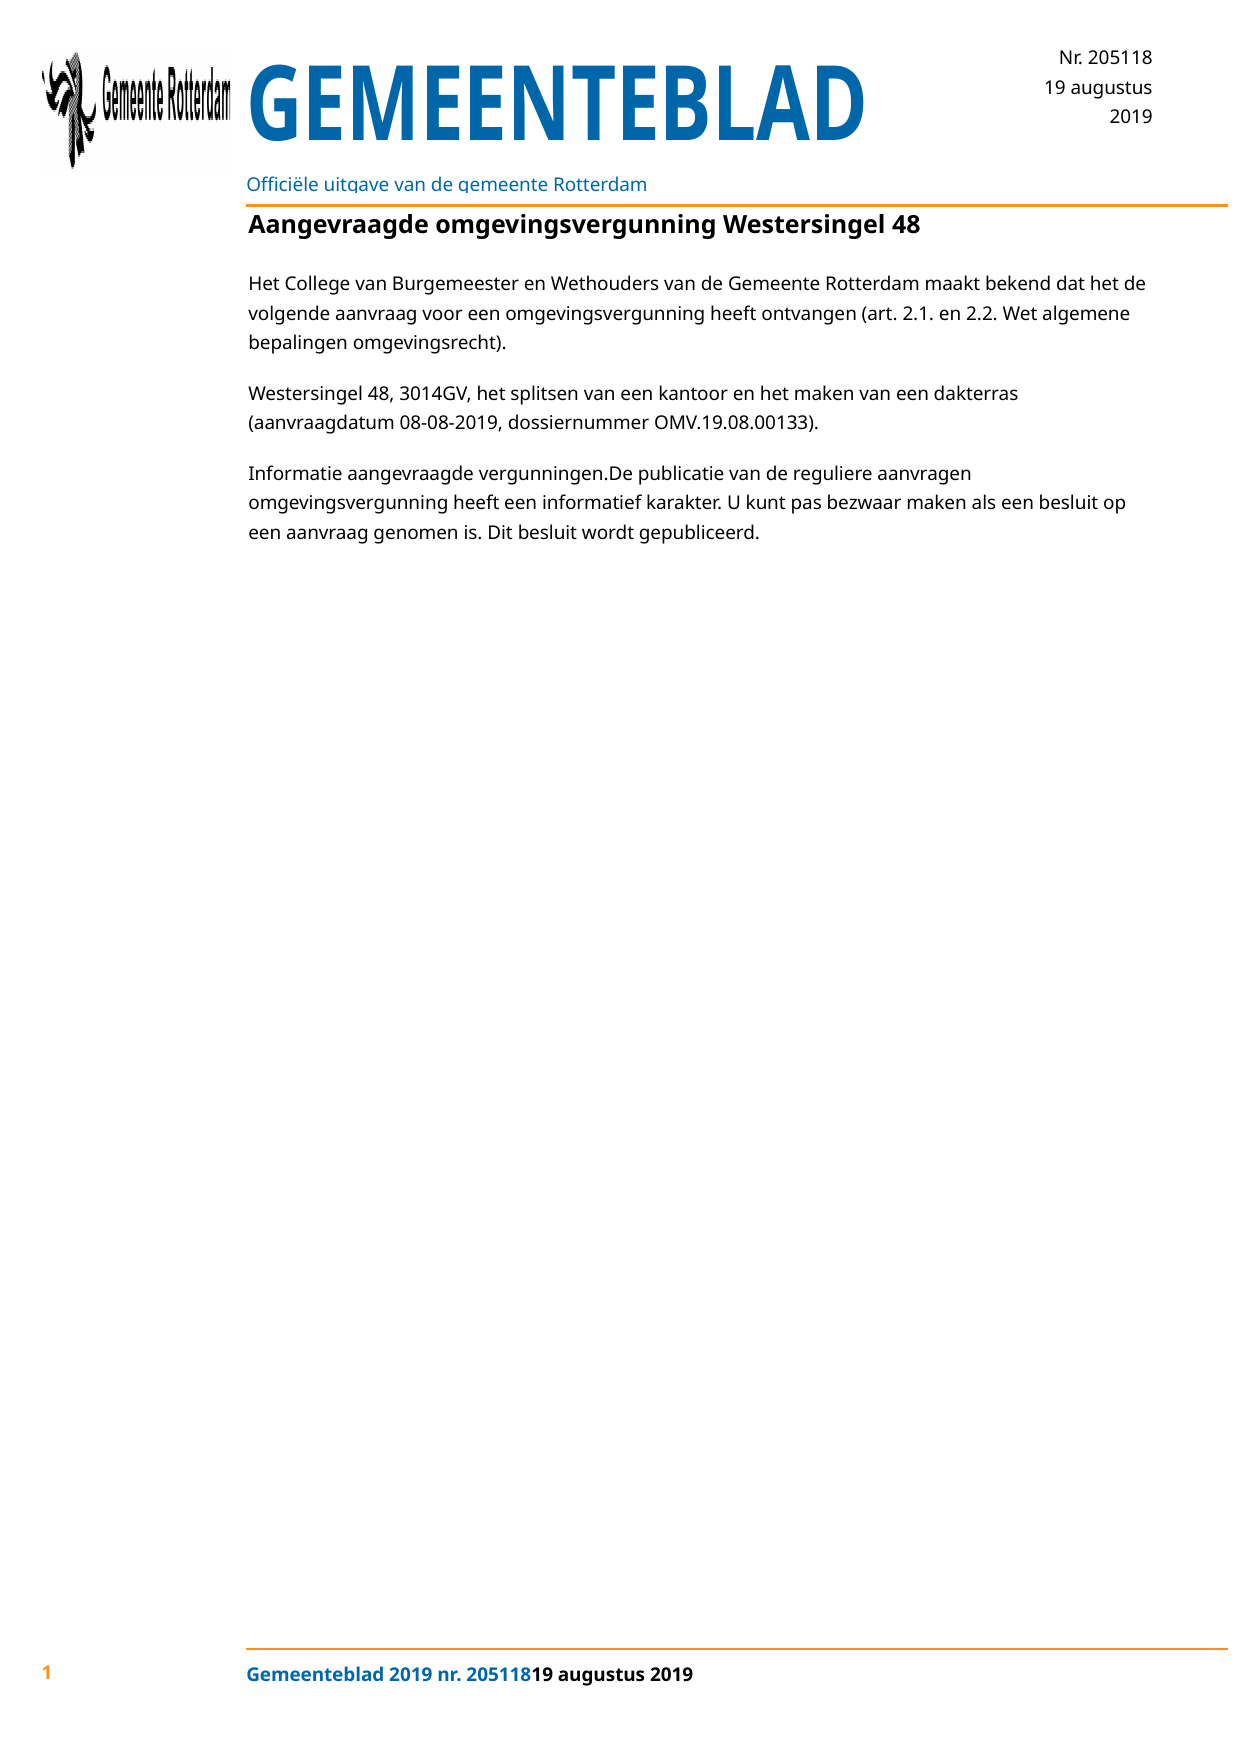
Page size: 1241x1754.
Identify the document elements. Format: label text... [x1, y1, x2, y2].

text Westersingel 48, 3014GV, het splitsen van een kantoor en het maken van een dakterras (aanvraagdatum 08-08-2019, dossiernummer OMV.19.08.00133). [248, 380, 1152, 435]
picture [41, 47, 231, 172]
text Aangevraagde omgevingsvergunning Westersingel 48 [248, 207, 1152, 241]
text Het College van Burgemeester en Wethouders van de Gemeente Rotterdam maakt bekend dat het de volgende aanvraag voor een omgevingsvergunning heeft ontvangen (art. 2.1. en 2.2. Wet algemene bepalingen omgevingsrecht). [248, 270, 1152, 355]
text Informatie aangevraagde vergunningen.De publicatie van de reguliere aanvragen omgevingsvergunning heeft een informatief karakter. U kunt pas bezwaar maken als een besluit op een aanvraag genomen is. Dit besluit wordt gepubliceerd. [248, 460, 1152, 545]
